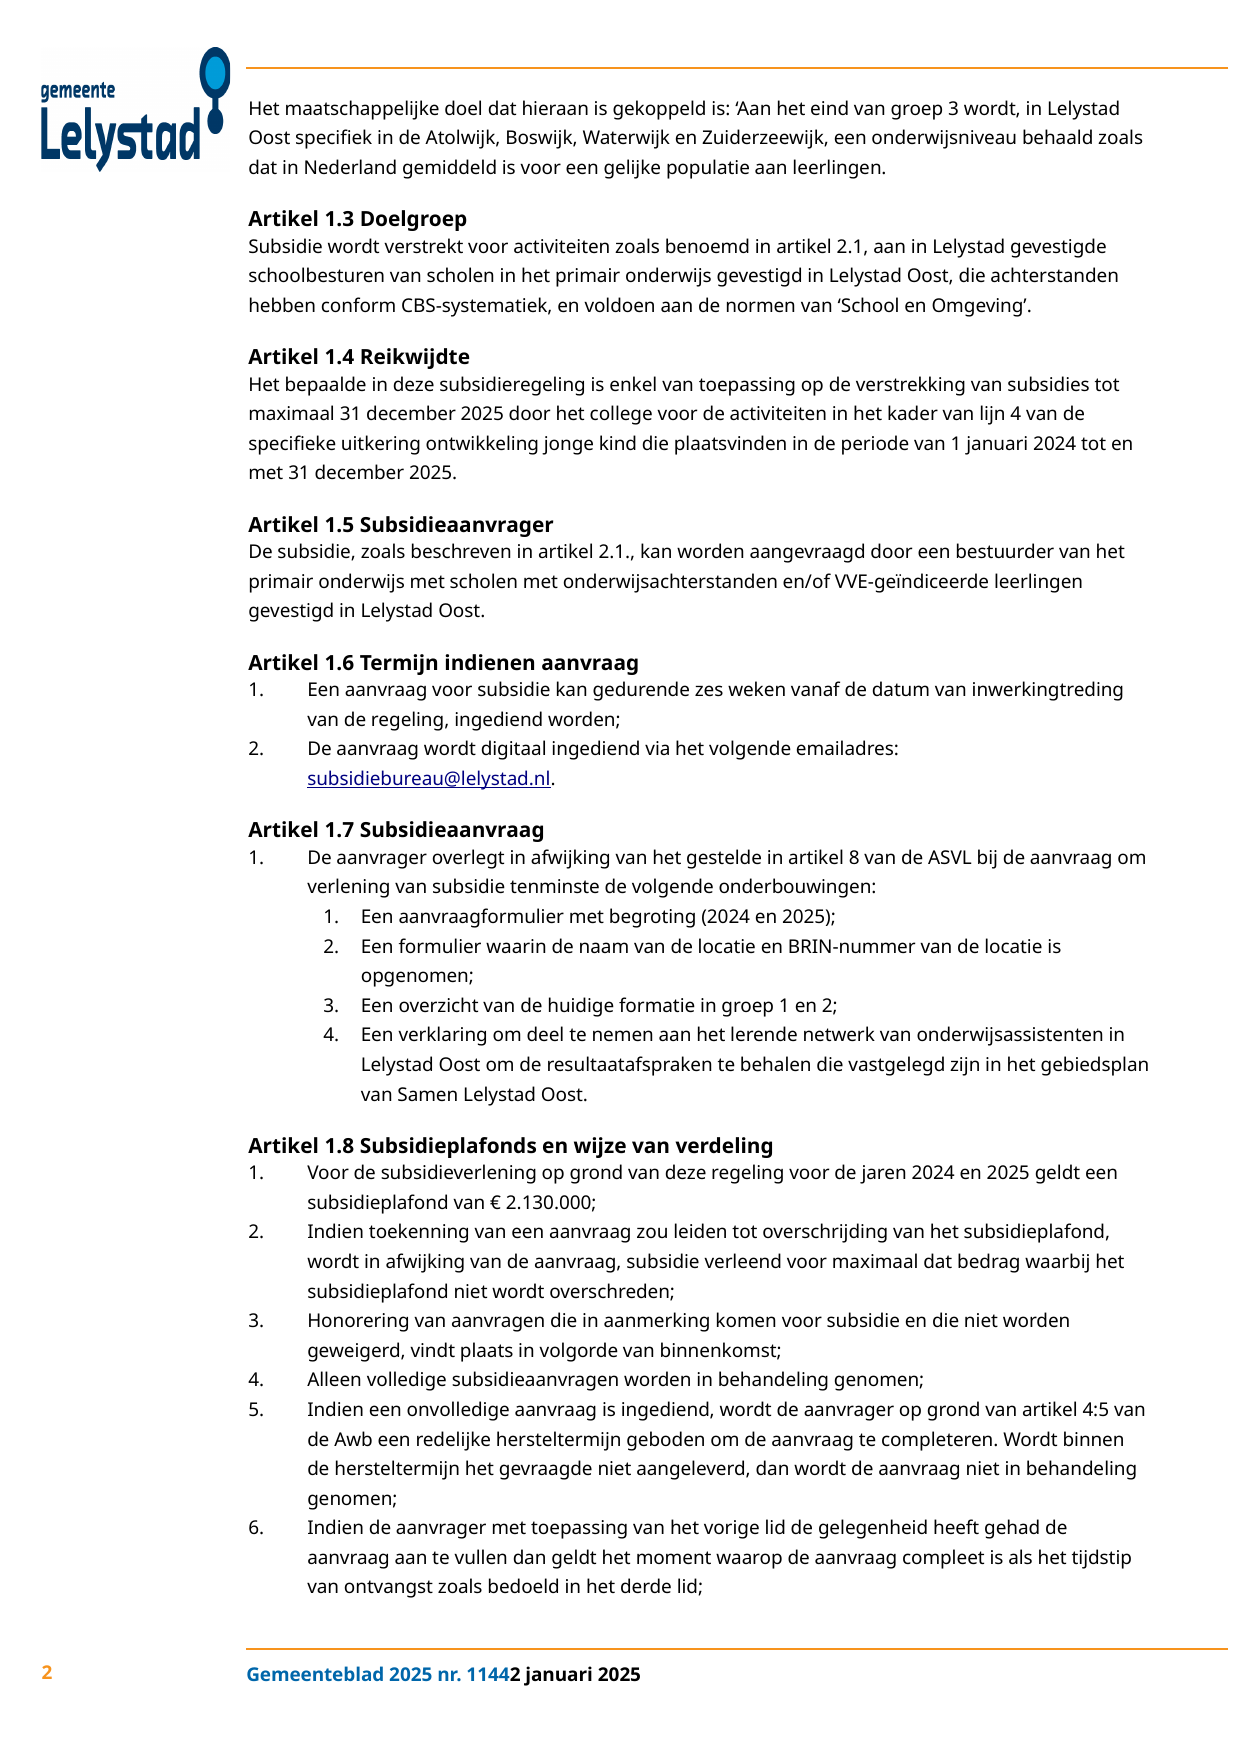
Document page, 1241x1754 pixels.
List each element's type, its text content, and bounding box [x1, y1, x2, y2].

list De aanvrager overlegt in afwijking van het gestelde in artikel 8 van de ASVL bij de aanvraag om verlening van subsidie tenminste de volgende onderbouwingen: [248, 844, 1152, 899]
picture [41, 47, 231, 172]
list Een aanvraagformulier met begroting (2024 en 2025); [323, 903, 1152, 929]
list Voor de subsidieverlening op grond van deze regeling voor de jaren 2024 en 2025 geldt een subsidieplafond van € 2.130.000; [248, 1159, 1152, 1215]
list Een formulier waarin de naam van de locatie en BRIN-nummer van de locatie is opgenomen; [323, 933, 1152, 988]
list Een verklaring om deel te nemen aan het lerende netwerk van onderwijsassistenten in Lelystad Oost om de resultaatafspraken te behalen die vastgelegd zijn in het gebiedsplan van Samen Lelystad Oost. [323, 1022, 1152, 1106]
list Alleen volledige subsidieaanvragen worden in behandeling genomen; [248, 1367, 1152, 1392]
text Het maatschappelijke doel dat hieraan is gekoppeld is: ‘Aan het eind van groep 3 wordt, in Lelystad Oost specifiek in de Atolwijk, Boswijk, Waterwijk en Zuiderzeewijk, een onderwijsniveau behaald zoals dat in Nederland gemiddeld is voor een gelijke populatie aan leerlingen. [248, 95, 1152, 180]
text Subsidie wordt verstrekt voor activiteiten zoals benoemd in artikel 2.1, aan in Lelystad gevestigde schoolbesturen van scholen in het primair onderwijs gevestigd in Lelystad Oost, die achterstanden hebben conform CBS-systematiek, en voldoen aan de normen van ‘School en Omgeving’. [248, 233, 1152, 318]
text Het bepaalde in deze subsidieregeling is enkel van toepassing op de verstrekking van subsidies tot maximaal 31 december 2025 door het college voor de activiteiten in het kader van lijn 4 van de specifieke uitkering ontwikkeling jonge kind die plaatsvinden in de periode van 1 januari 2024 tot en met 31 december 2025. [248, 371, 1152, 485]
text Artikel 1.6 Termijn indienen aanvraag [248, 648, 1152, 676]
list Honorering van aanvragen die in aanmerking komen voor subsidie en die niet worden geweigerd, vindt plaats in volgorde van binnenkomst; [248, 1307, 1152, 1363]
list Indien toekenning van een aanvraag zou leiden tot overschrijding van het subsidieplafond, wordt in afwijking van de aanvraag, subsidie verleend voor maximaal dat bedrag waarbij het subsidieplafond niet wordt overschreden; [248, 1219, 1152, 1304]
text De subsidie, zoals beschreven in artikel 2.1., kan worden aangevraagd door een bestuurder van het primair onderwijs met scholen met onderwijsachterstanden en/of VVE-geïndiceerde leerlingen gevestigd in Lelystad Oost. [248, 538, 1152, 623]
list Indien de aanvrager met toepassing van het vorige lid de gelegenheid heeft gehad de aanvraag aan te vullen dan geldt het moment waarop de aanvraag compleet is als het tijdstip van ontvangst zoals bedoeld in het derde lid; [248, 1514, 1152, 1599]
list Een aanvraag voor subsidie kan gedurende zes weken vanaf de datum van inwerkingtreding van de regeling, ingediend worden; [248, 676, 1152, 732]
text Artikel 1.3 Doelgroep [248, 204, 1152, 233]
list Indien een onvolledige aanvraag is ingediend, wordt de aanvrager op grond van artikel 4:5 van de Awb een redelijke hersteltermijn geboden om de aanvraag te completeren. Wordt binnen de hersteltermijn het gevraagde niet aangeleverd, dan wordt de aanvraag niet in behandeling genomen; [248, 1396, 1152, 1511]
list Een overzicht van de huidige formatie in groep 1 en 2; [323, 992, 1152, 1018]
text Artikel 1.5 Subsidieaanvrager [248, 510, 1152, 538]
list De aanvraag wordt digitaal ingediend via het volgende emailadres: subsidiebureau@lelystad.nl. [248, 736, 1152, 791]
text Artikel 1.4 Reikwijdte [248, 342, 1152, 371]
text Artikel 1.8 Subsidieplafonds en wijze van verdeling [248, 1131, 1152, 1159]
text Artikel 1.7 Subsidieaanvraag [248, 816, 1152, 844]
